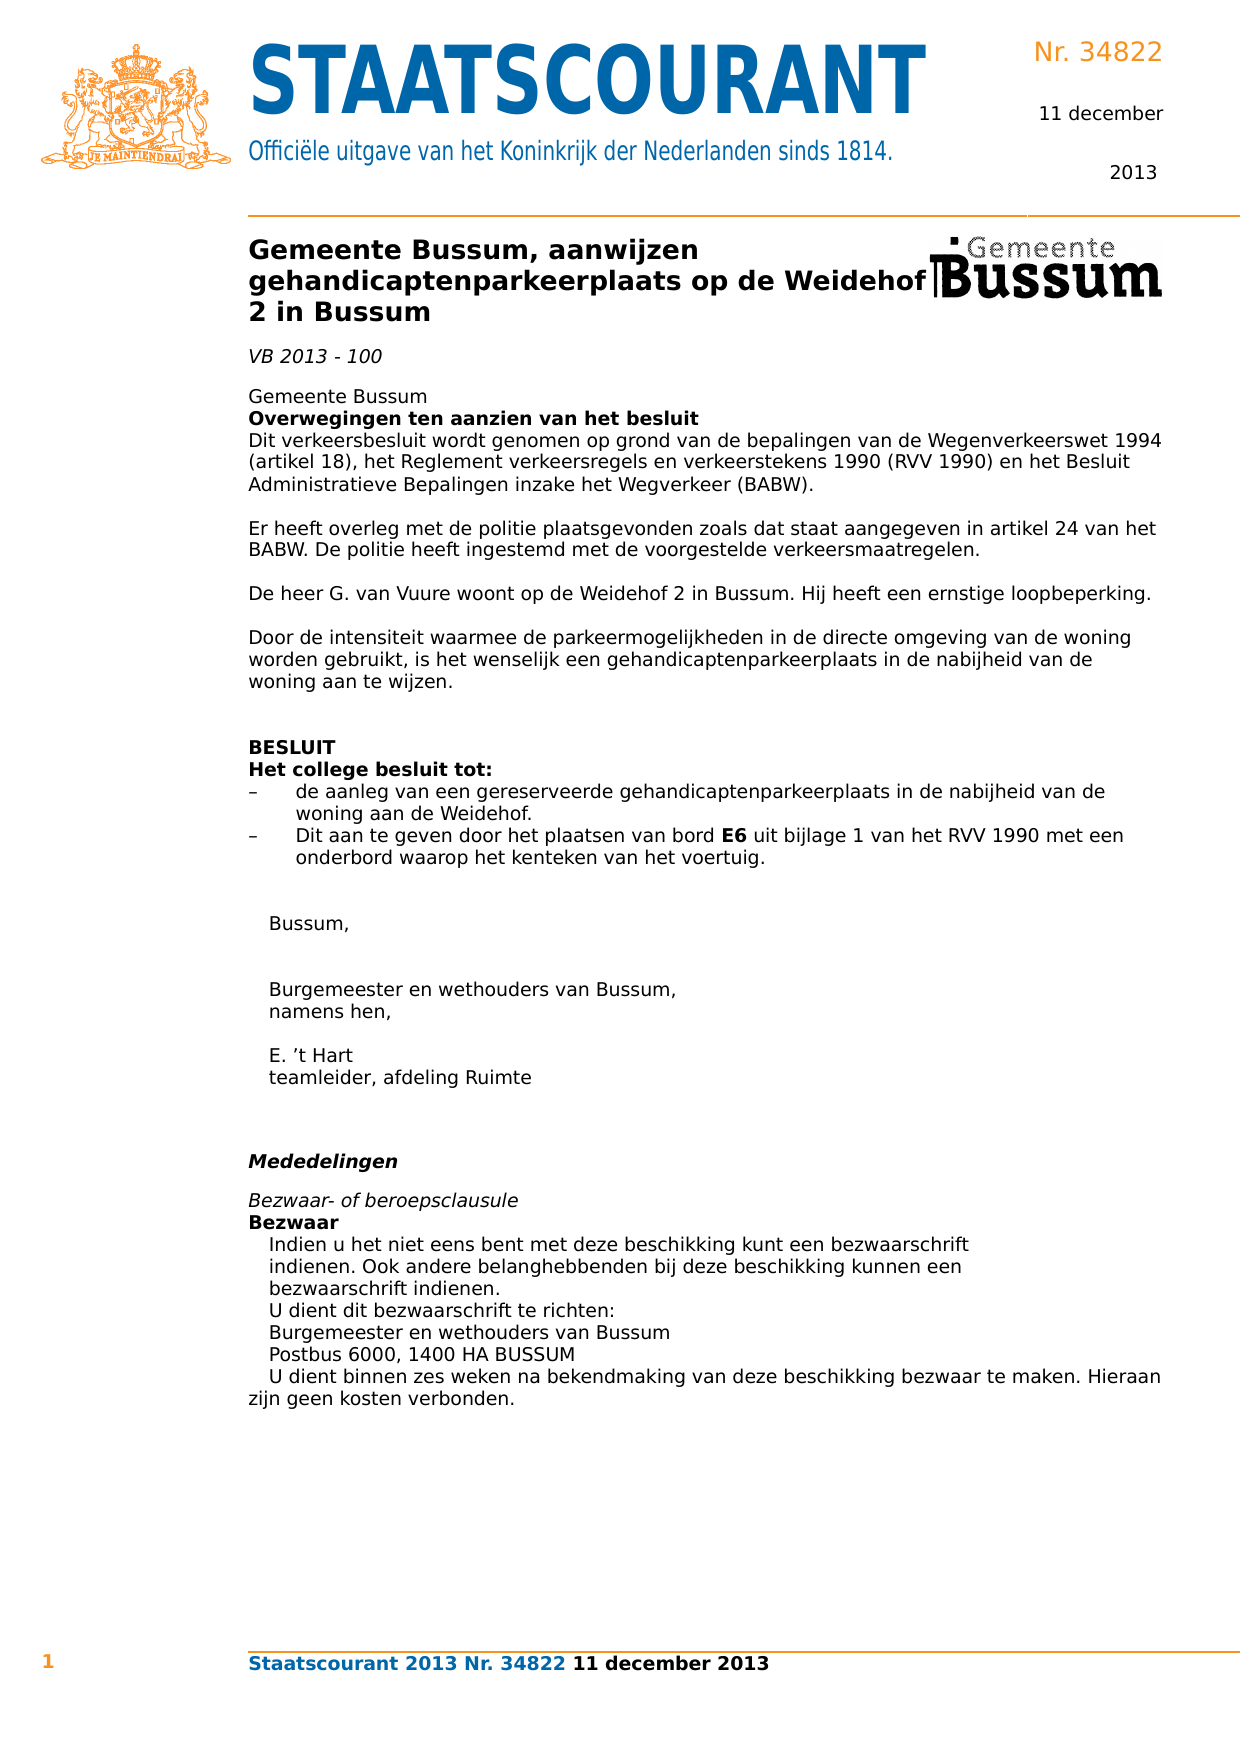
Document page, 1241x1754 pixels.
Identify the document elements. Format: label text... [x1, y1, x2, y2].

text E. ’t Hart [248, 1045, 1163, 1067]
text teamleider, afdeling Ruimte [248, 1067, 1163, 1089]
text Het college besluit tot: [248, 759, 1163, 781]
text Burgemeester en wethouders van Bussum [248, 1322, 1163, 1344]
text bezwaarschrift indienen. [248, 1278, 1163, 1300]
list de aanleg van een gereserveerde gehandicaptenparkeerplaats in de nabijheid van de woning aan de Weidehof. [248, 781, 1163, 825]
subtitle Gemeente Bussum, aanwijzen gehandicaptenparkeerplaats op de Weidehof 2 in Bussum [248, 235, 1163, 328]
picture [41, 44, 231, 169]
text De heer G. van Vuure woont op de Weidehof 2 in Bussum. Hij heeft een ernstige loopbeperking. [248, 583, 1163, 605]
text Burgemeester en wethouders van Bussum, [248, 979, 1163, 1001]
text Bussum, [248, 913, 1163, 935]
text Dit verkeersbesluit wordt genomen op grond van de bepalingen van de Wegenverkeerswet 1994 (artikel 18), het Reglement verkeersregels en verkeerstekens 1990 (RVV 1990) en het Besluit Administratieve Bepalingen inzake het Wegverkeer (BABW). [248, 429, 1163, 495]
text U dient dit bezwaarschrift te richten: [248, 1300, 1163, 1322]
text Gemeente Bussum [248, 386, 1163, 407]
text U dient binnen zes weken na bekendmaking van deze beschikking bezwaar te maken. Hieraan zijn geen kosten verbonden. [248, 1366, 1163, 1410]
text namens hen, [248, 1001, 1163, 1023]
text Bezwaar [248, 1212, 1163, 1234]
list Dit aan te geven door het plaatsen van bord E6 uit bijlage 1 van het RVV 1990 met een onderbord waarop het kenteken van het voertuig. [248, 825, 1163, 869]
subtitle Overwegingen ten aanzien van het besluit [248, 407, 1163, 429]
text Er heeft overleg met de politie plaatsgevonden zoals dat staat aangegeven in artikel 24 van het BABW. De politie heeft ingestemd met de voorgestelde verkeersmaatregelen. [248, 517, 1163, 561]
text Indien u het niet eens bent met deze beschikking kunt een bezwaarschrift [248, 1234, 1163, 1256]
text Door de intensiteit waarmee de parkeermogelijkheden in de directe omgeving van de woning worden gebruikt, is het wenselijk een gehandicaptenparkeerplaats in de nabijheid van de woning aan te wijzen. [248, 627, 1163, 693]
text BESLUIT [248, 737, 1163, 759]
subtitle Mededelingen [248, 1151, 1163, 1172]
subtitle Bezwaar- of beroepsclausule [248, 1190, 1163, 1212]
text Postbus 6000, 1400 HA BUSSUM [248, 1344, 1163, 1366]
text VB 2013 - 100 [248, 346, 1163, 368]
picture [927, 235, 1164, 300]
text indienen. Ook andere belanghebbenden bij deze beschikking kunnen een [248, 1256, 1163, 1278]
